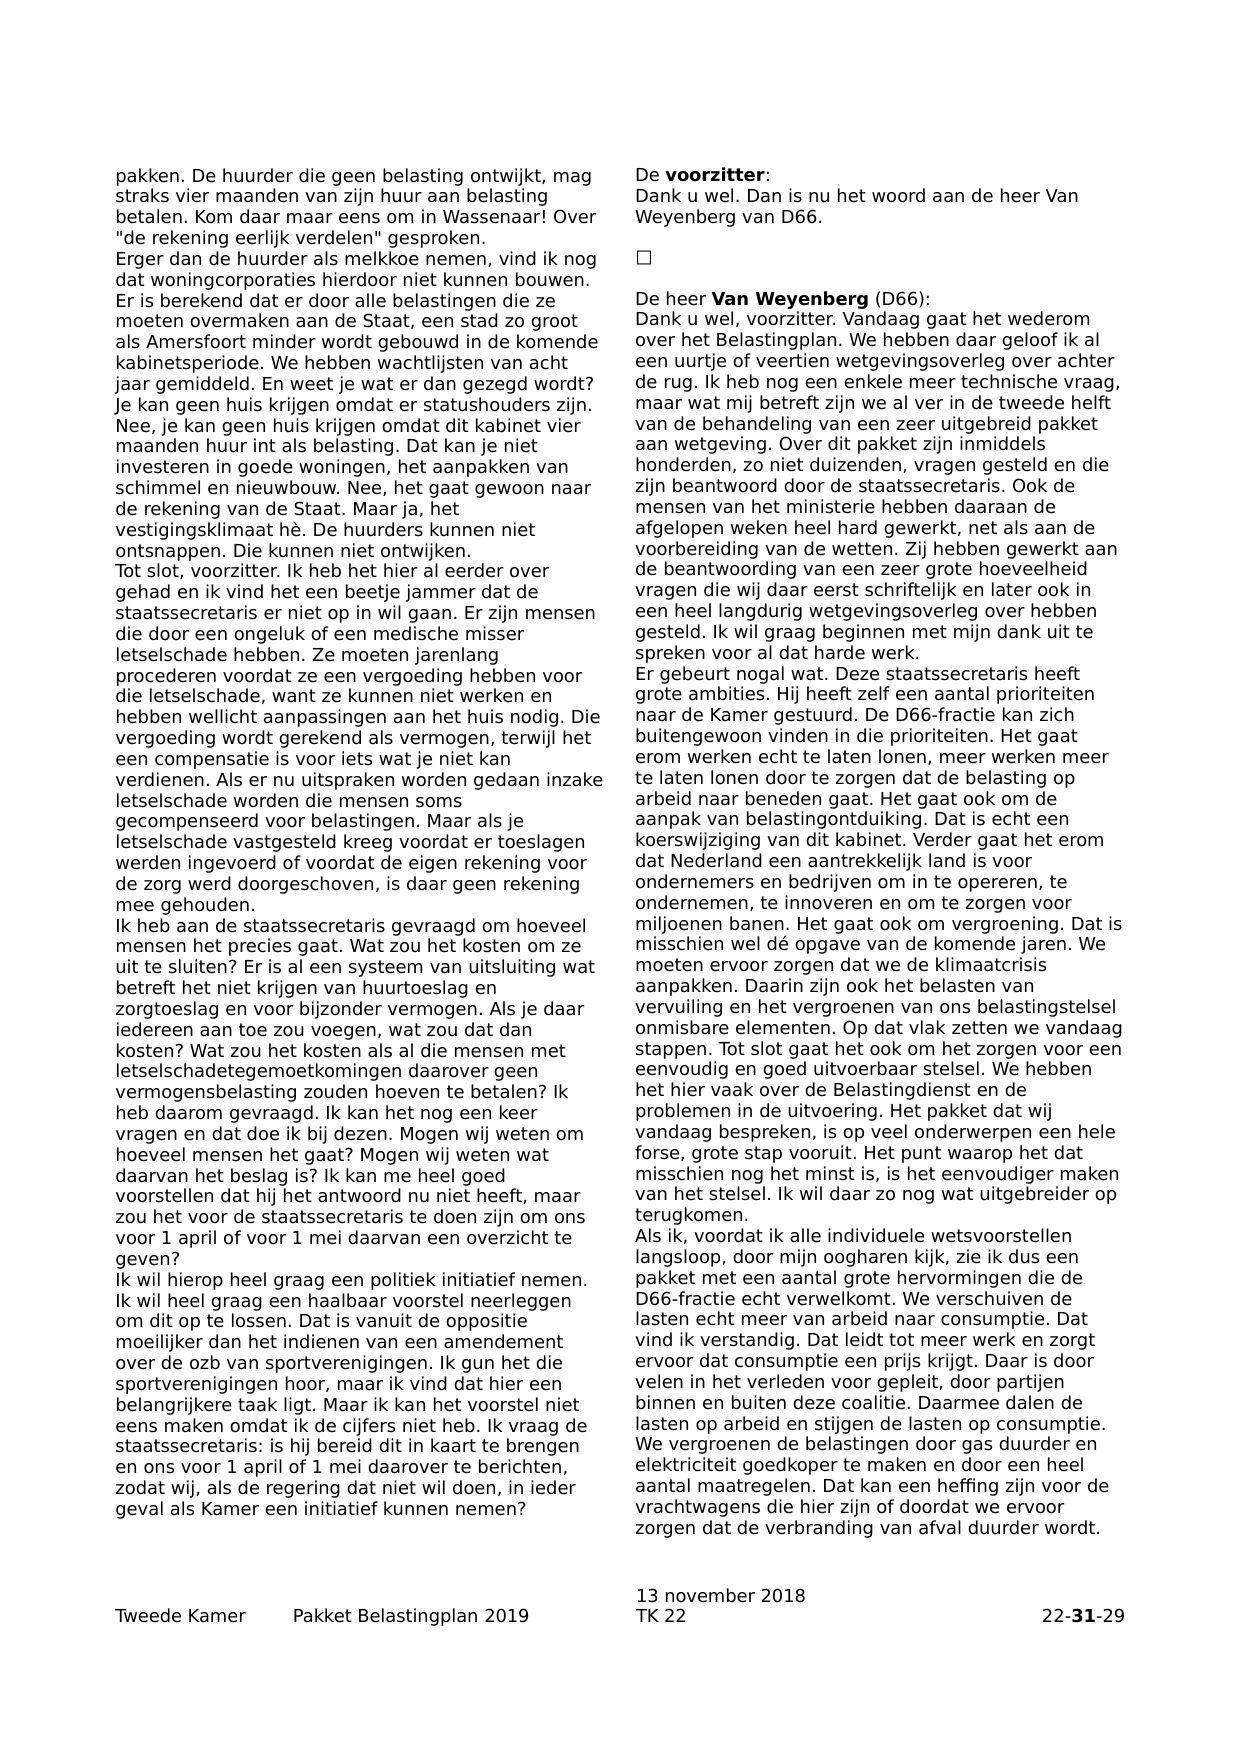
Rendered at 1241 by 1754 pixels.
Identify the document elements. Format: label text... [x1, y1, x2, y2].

text Erger dan de huurder als melkkoe nemen, vind ik nog dat woningcorporaties hierdoor niet kunnen bouwen. Er is berekend dat er door alle belastingen die ze moeten overmaken aan de Staat, een stad zo groot als Amersfoort minder wordt gebouwd in de komende kabinetsperiode. We hebben wachtlijsten van acht jaar gemiddeld. En weet je wat er dan gezegd wordt? Je kan geen huis krijgen omdat er statushouders zijn. Nee, je kan geen huis krijgen omdat dit kabinet vier maanden huur int als belasting. Dat kan je niet investeren in goede woningen, het aanpakken van schimmel en nieuwbouw. Nee, het gaat gewoon naar de rekening van de Staat. Maar ja, het vestigingsklimaat hè. De huurders kunnen niet ontsnappen. Die kunnen niet ontwijken. [115, 249, 605, 561]
text Dank u wel. Dan is nu het woord aan de heer Van Weyenberg van D66. [635, 186, 1125, 228]
text pakken. De huurder die geen belasting ontwijkt, mag straks vier maanden van zijn huur aan belasting betalen. Kom daar maar eens om in Wassenaar! Over "de rekening eerlijk verdelen" gesproken. [115, 165, 605, 249]
text Dank u wel, voorzitter. Vandaag gaat het wederom over het Belastingplan. We hebben daar geloof ik al een uurtje of veertien wetgevingsoverleg over achter de rug. Ik heb nog een enkele meer technische vraag, maar wat mij betreft zijn we al ver in de tweede helft van de behandeling van een zeer uitgebreid pakket aan wetgeving. Over dit pakket zijn inmiddels honderden, zo niet duizenden, vragen gesteld en die zijn beantwoord door de staatssecretaris. Ook de mensen van het ministerie hebben daaraan de afgelopen weken heel hard gewerkt, net als aan de voorbereiding van de wetten. Zij hebben gewerkt aan de beantwoording van een zeer grote hoeveelheid vragen die wij daar eerst schriftelijk en later ook in een heel langdurig wetgevingsoverleg over hebben gesteld. Ik wil graag beginnen met mijn dank uit te spreken voor al dat harde werk. [635, 309, 1125, 663]
text Tot slot, voorzitter. Ik heb het hier al eerder over gehad en ik vind het een beetje jammer dat de staatssecretaris er niet op in wil gaan. Er zijn mensen die door een ongeluk of een medische misser letselschade hebben. Ze moeten jarenlang procederen voordat ze een vergoeding hebben voor die letselschade, want ze kunnen niet werken en hebben wellicht aanpassingen aan het huis nodig. Die vergoeding wordt gerekend als vermogen, terwijl het een compensatie is voor iets wat je niet kan verdienen. Als er nu uitspraken worden gedaan inzake letselschade worden die mensen soms gecompenseerd voor belastingen. Maar als je letselschade vastgesteld kreeg voordat er toeslagen werden ingevoerd of voordat de eigen rekening voor de zorg werd doorgeschoven, is daar geen rekening mee gehouden. [115, 561, 605, 915]
text Als ik, voordat ik alle individuele wetsvoorstellen langsloop, door mijn oogharen kijk, zie ik dus een pakket met een aantal grote hervormingen die de D66-fractie echt verwelkomt. We verschuiven de lasten echt meer van arbeid naar consumptie. Dat vind ik verstandig. Dat leidt tot meer werk en zorgt ervoor dat consumptie een prijs krijgt. Daar is door velen in het verleden voor gepleit, door partijen binnen en buiten deze coalitie. Daarmee dalen de lasten op arbeid en stijgen de lasten op consumptie. We vergroenen de belastingen door gas duurder en elektriciteit goedkoper te maken en door een heel aantal maatregelen. Dat kan een heffing zijn voor de vrachtwagens die hier zijn of doordat we ervoor zorgen dat de verbranding van afval duurder wordt. [635, 1226, 1125, 1538]
text Ik wil hierop heel graag een politiek initiatief nemen. Ik wil heel graag een haalbaar voorstel neerleggen om dit op te lossen. Dat is vanuit de oppositie moeilijker dan het indienen van een amendement over de ozb van sportverenigingen. Ik gun het die sportverenigingen hoor, maar ik vind dat hier een belangrijkere taak ligt. Maar ik kan het voorstel niet eens maken omdat ik de cijfers niet heb. Ik vraag de staatssecretaris: is hij bereid dit in kaart te brengen en ons voor 1 april of 1 mei daarover te berichten, zodat wij, als de regering dat niet wil doen, in ieder geval als Kamer een initiatief kunnen nemen? [115, 1269, 605, 1519]
text Ik heb aan de staatssecretaris gevraagd om hoeveel mensen het precies gaat. Wat zou het kosten om ze uit te sluiten? Er is al een systeem van uitsluiting wat betreft het niet krijgen van huurtoeslag en zorgtoeslag en voor bijzonder vermogen. Als je daar iedereen aan toe zou voegen, wat zou dat dan kosten? Wat zou het kosten als al die mensen met letselschadetegemoetkomingen daarover geen vermogensbelasting zouden hoeven te betalen? Ik heb daarom gevraagd. Ik kan het nog een keer vragen en dat doe ik bij dezen. Mogen wij weten om hoeveel mensen het gaat? Mogen wij weten wat daarvan het beslag is? Ik kan me heel goed voorstellen dat hij het antwoord nu niet heeft, maar zou het voor de staatssecretaris te doen zijn om ons voor 1 april of voor 1 mei daarvan een overzicht te geven? [115, 915, 605, 1269]
text Er gebeurt nogal wat. Deze staatssecretaris heeft grote ambities. Hij heeft zelf een aantal prioriteiten naar de Kamer gestuurd. De D66-fractie kan zich buitengewoon vinden in die prioriteiten. Het gaat erom werken echt te laten lonen, meer werken meer te laten lonen door te zorgen dat de belasting op arbeid naar beneden gaat. Het gaat ook om de aanpak van belastingontduiking. Dat is echt een koerswijziging van dit kabinet. Verder gaat het erom dat Nederland een aantrekkelijk land is voor ondernemers en bedrijven om in te opereren, te ondernemen, te innoveren en om te zorgen voor miljoenen banen. Het gaat ook om vergroening. Dat is misschien wel dé opgave van de komende jaren. We moeten ervoor zorgen dat we de klimaatcrisis aanpakken. Daarin zijn ook het belasten van vervuiling en het vergroenen van ons belastingstelsel onmisbare elementen. Op dat vlak zetten we vandaag stappen. Tot slot gaat het ook om het zorgen voor een eenvoudig en goed uitvoerbaar stelsel. We hebben het hier vaak over de Belastingdienst en de problemen in de uitvoering. Het pakket dat wij vandaag bespreken, is op veel onderwerpen een hele forse, grote stap vooruit. Het punt waarop het dat misschien nog het minst is, is het eenvoudiger maken van het stelsel. Ik wil daar zo nog wat uitgebreider op terugkomen. [635, 663, 1125, 1226]
text ⬜ [635, 248, 1125, 268]
text De heer Van Weyenberg (D66): [635, 288, 1125, 309]
text De voorzitter: [635, 165, 1125, 186]
